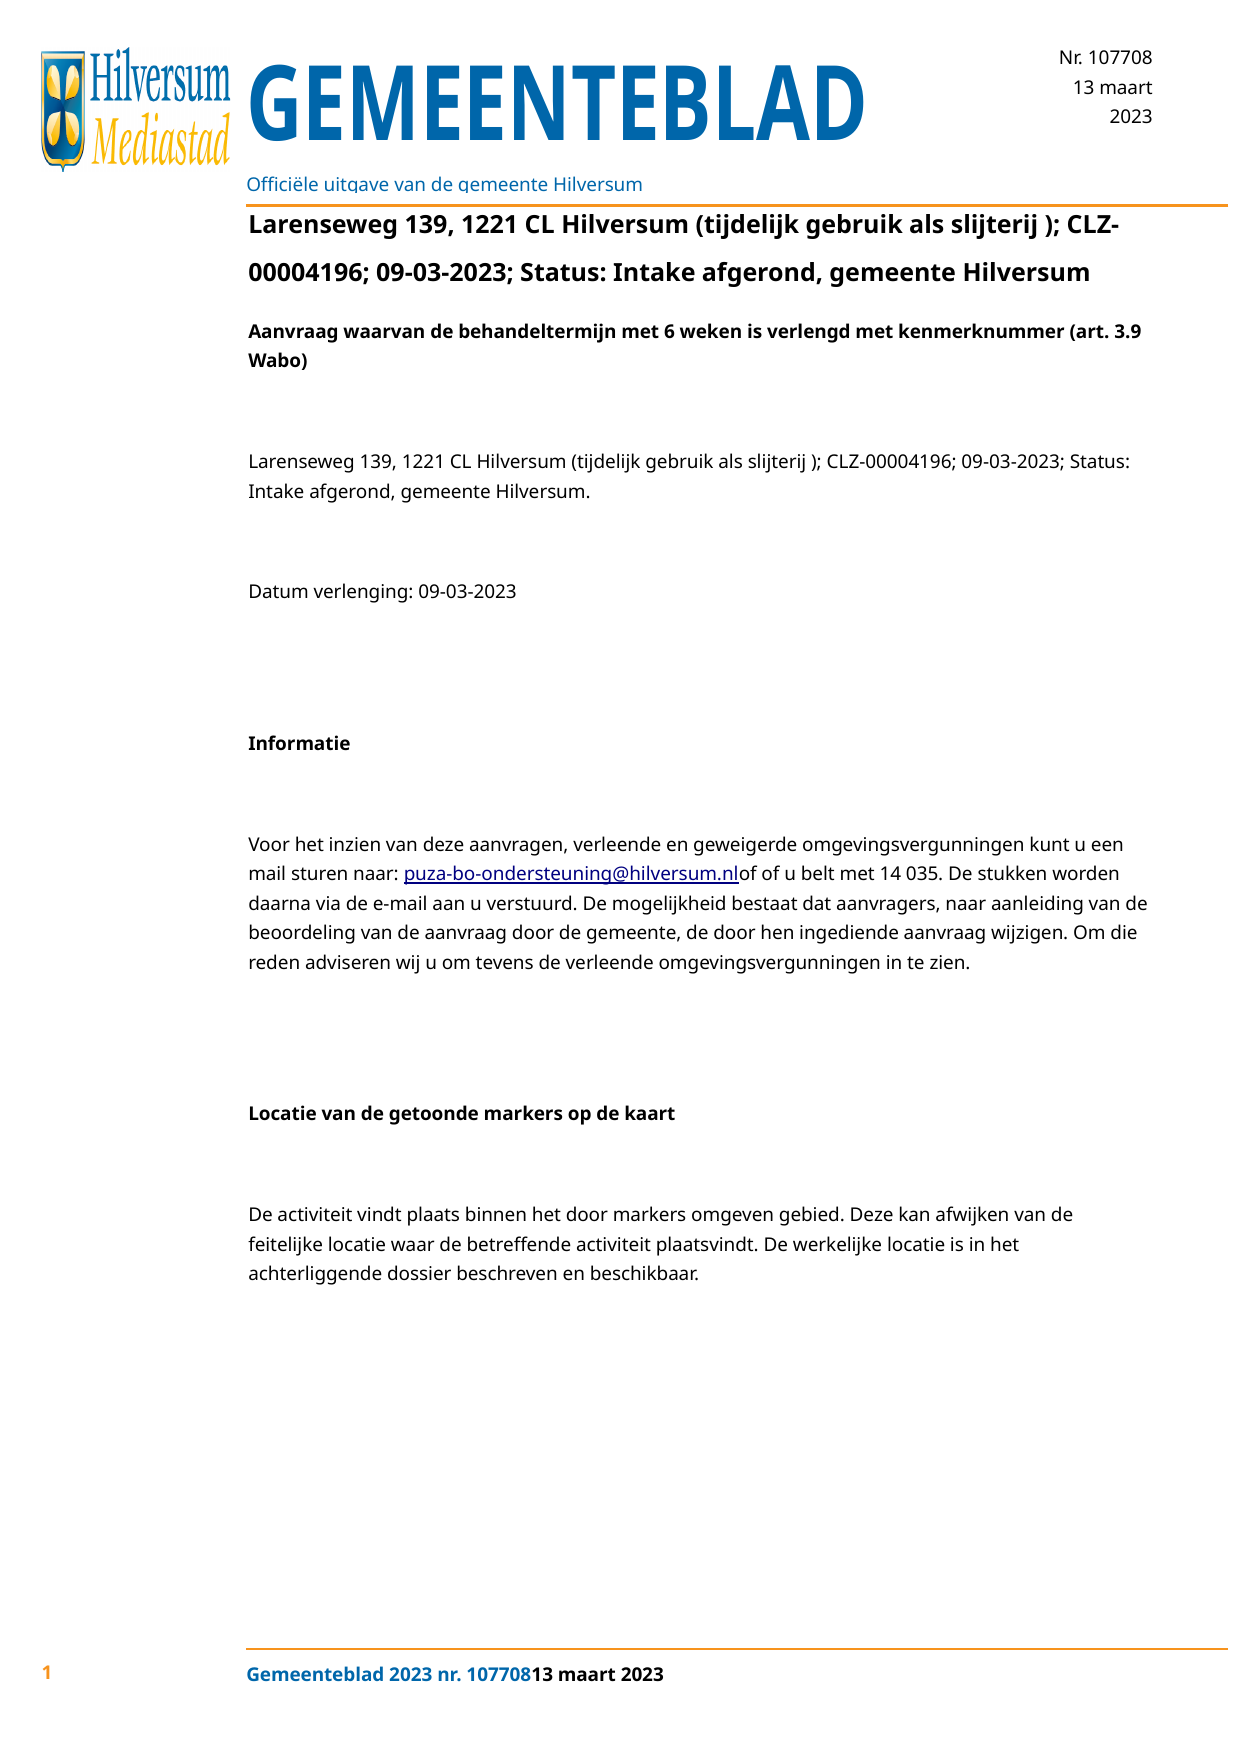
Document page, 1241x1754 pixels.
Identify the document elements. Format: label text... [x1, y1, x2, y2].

text De activiteit vindt plaats binnen het door markers omgeven gebied. Deze kan afwijken van de feitelijke locatie waar de betreffende activiteit plaatsvindt. De werkelijke locatie is in het achterliggende dossier beschreven en beschikbaar. [248, 1201, 1152, 1286]
text Datum verlenging: 09-03-2023 [248, 579, 1152, 604]
text Voor het inzien van deze aanvragen, verleende en geweigerde omgevingsvergunningen kunt u een mail sturen naar: puza-bo-ondersteuning@hilversum.nlof of u belt met 14 035. De stukken worden daarna via de e-mail aan u verstuurd. De mogelijkheid bestaat dat aanvragers, naar aanleiding van de beoordeling van de aanvraag door de gemeente, de door hen ingediende aanvraag wijzigen. Om die reden adviseren wij u om tevens de verleende omgevingsvergunningen in te zien. [248, 831, 1152, 975]
picture [41, 47, 231, 172]
text Aanvraag waarvan de behandeltermijn met 6 weken is verlengd met kenmerknummer (art. 3.9 Wabo) [248, 318, 1152, 373]
text Locatie van de getoonde markers op de kaart [248, 1100, 1152, 1126]
text Larenseweg 139, 1221 CL Hilversum (tijdelijk gebruik als slijterij ); CLZ-00004196; 09-03-2023; Status: Intake afgerond, gemeente Hilversum. [248, 448, 1152, 504]
text Larenseweg 139, 1221 CL Hilversum (tijdelijk gebruik als slijterij ); CLZ-00004196; 09-03-2023; Status: Intake afgerond, gemeente Hilversum [248, 207, 1152, 288]
text Informatie [248, 730, 1152, 756]
